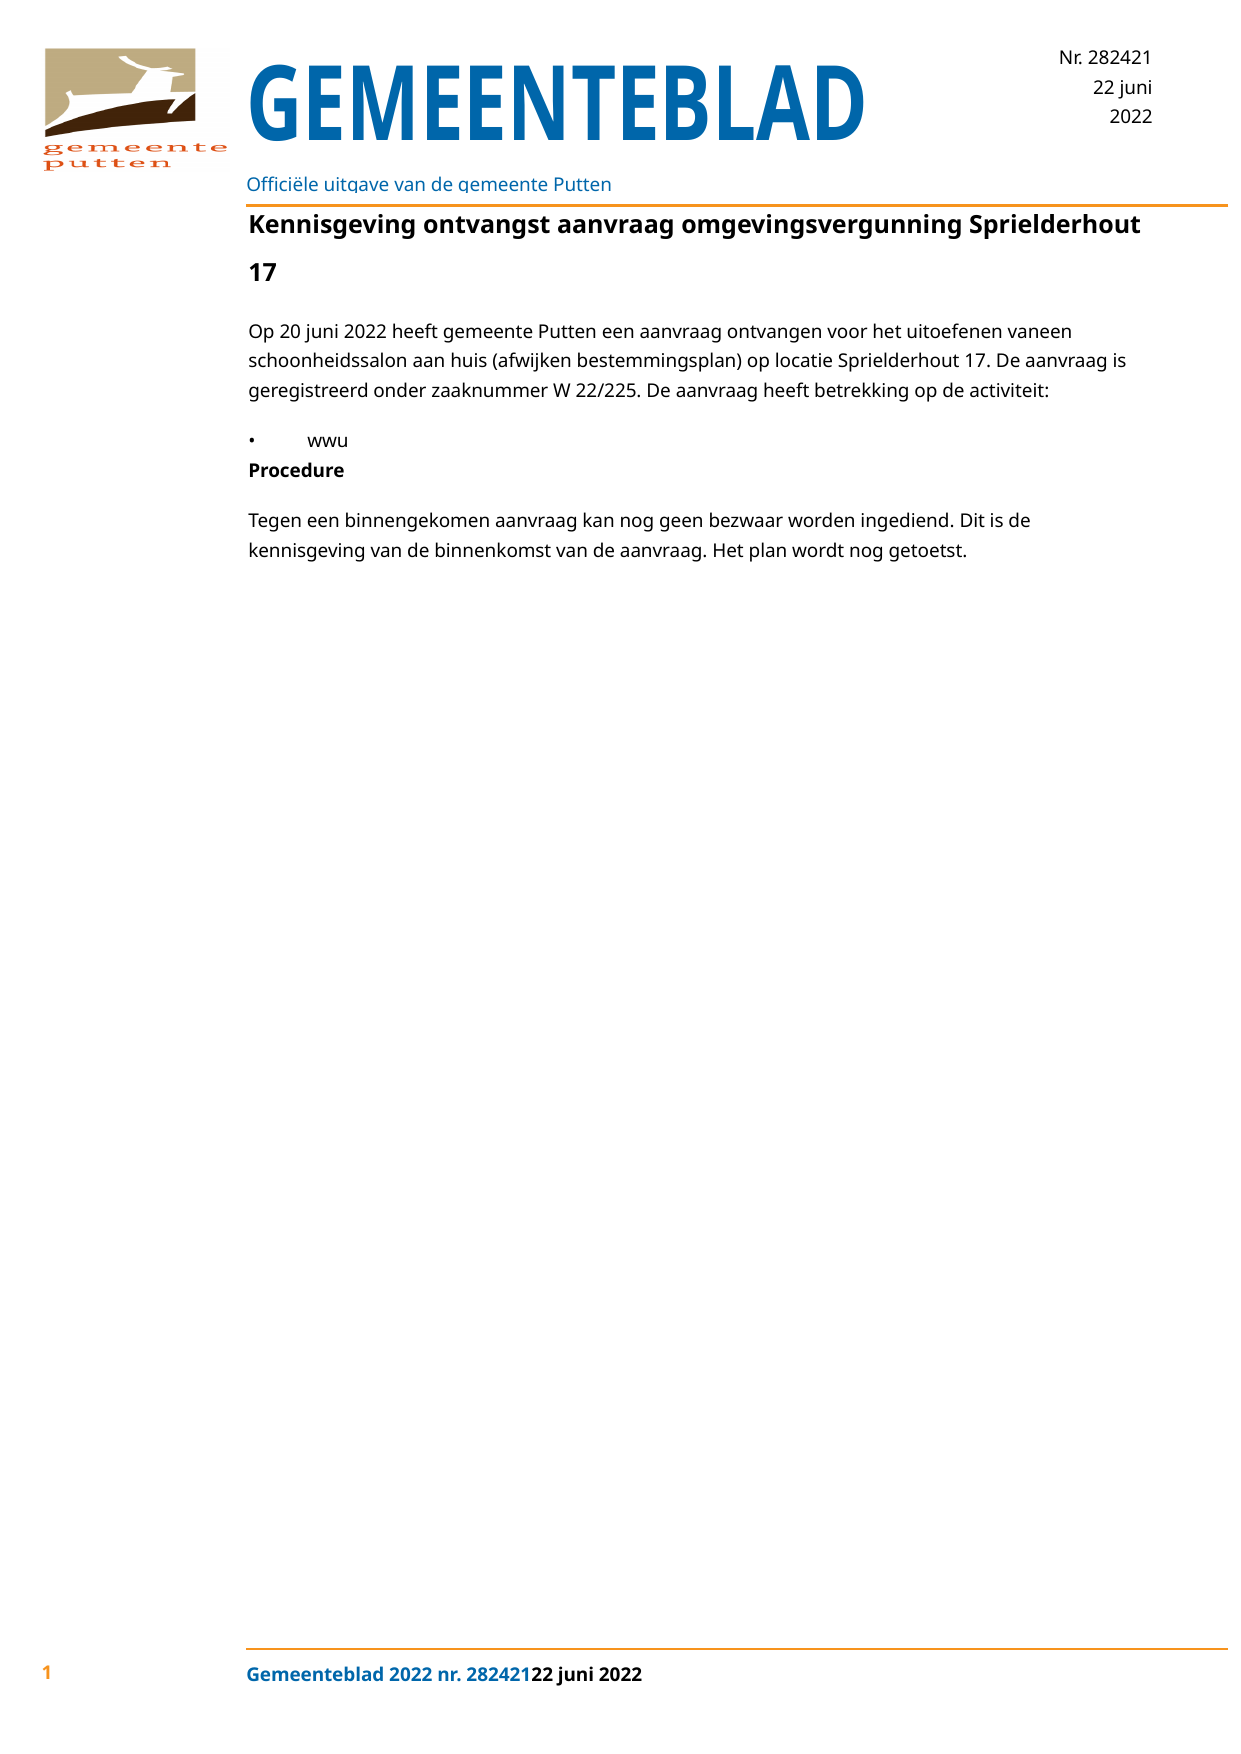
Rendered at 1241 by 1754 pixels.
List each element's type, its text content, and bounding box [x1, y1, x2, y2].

text Kennisgeving ontvangst aanvraag omgevingsvergunning Sprielderhout 17 [248, 207, 1152, 288]
list wwu [248, 427, 1152, 453]
text Op 20 juni 2022 heeft gemeente Putten een aanvraag ontvangen voor het uitoefenen vaneen schoonheidssalon aan huis (afwijken bestemmingsplan) op locatie Sprielderhout 17. De aanvraag is geregistreerd onder zaaknummer W 22/225. De aanvraag heeft betrekking op de activiteit: [248, 318, 1152, 403]
picture [41, 47, 231, 172]
text Procedure [248, 457, 1152, 483]
text Tegen een binnengekomen aanvraag kan nog geen bezwaar worden ingediend. Dit is de kennisgeving van de binnenkomst van de aanvraag. Het plan wordt nog getoetst. [248, 507, 1152, 563]
